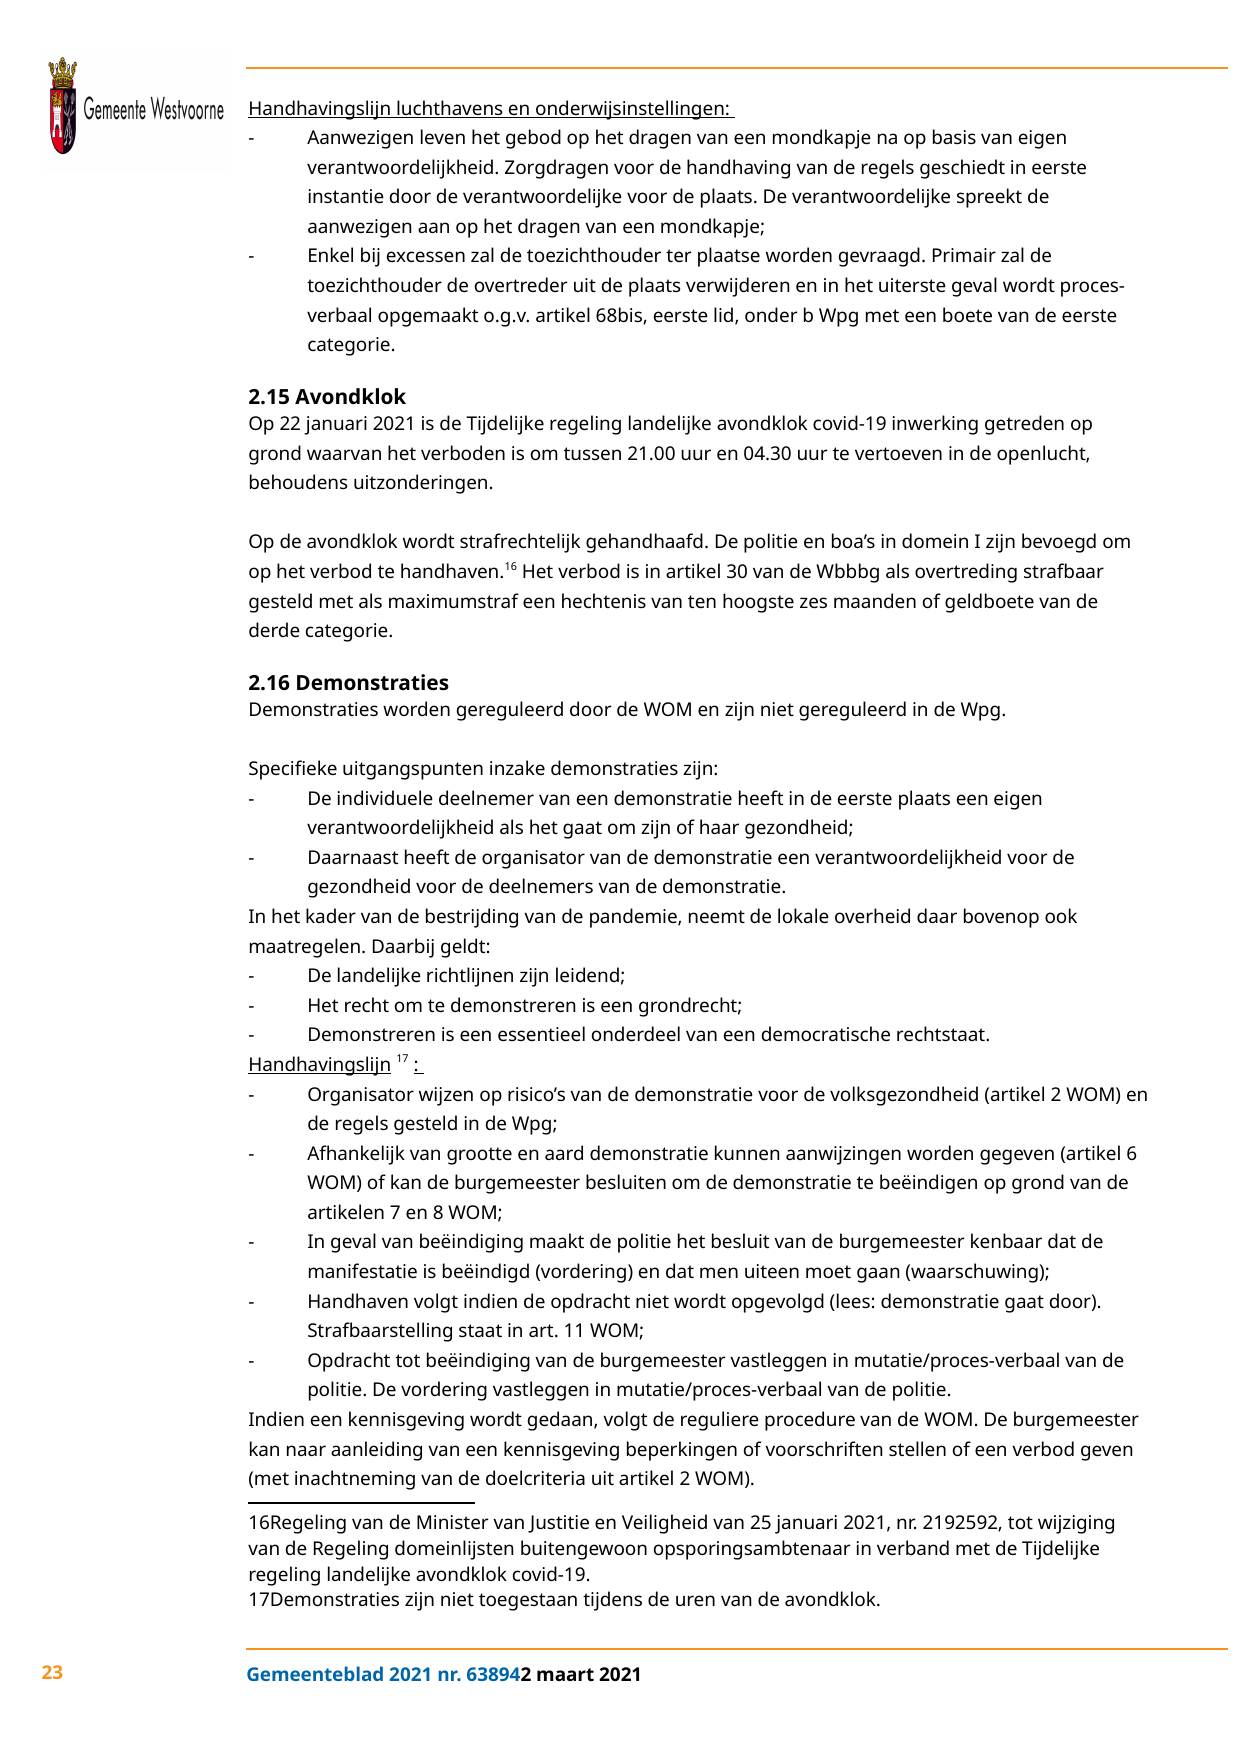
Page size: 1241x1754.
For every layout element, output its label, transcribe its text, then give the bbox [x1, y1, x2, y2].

text 2.15 Avondklok [248, 382, 1152, 410]
list De individuele deelnemer van een demonstratie heeft in de eerste plaats een eigen verantwoordelijkheid als het gaat om zijn of haar gezondheid; [248, 785, 1152, 840]
list In geval van beëindiging maakt de politie het besluit van de burgemeester kenbaar dat de manifestatie is beëindigd (vordering) en dat men uiteen moet gaan (waarschuwing); [248, 1229, 1152, 1284]
list Enkel bij excessen zal de toezichthouder ter plaatse worden gevraagd. Primair zal de toezichthouder de overtreder uit de plaats verwijderen en in het uiterste geval wordt proces-verbaal opgemaakt o.g.v. artikel 68bis, eerste lid, onder b Wpg met een boete van de eerste categorie. [248, 243, 1152, 357]
text Op 22 januari 2021 is de Tijdelijke regeling landelijke avondklok covid-19 inwerking getreden op grond waarvan het verboden is om tussen 21.00 uur en 04.30 uur te vertoeven in de openlucht, behoudens uitzonderingen. [248, 410, 1152, 495]
text Handhavingslijn luchthavens en onderwijsinstellingen: [248, 95, 1152, 121]
picture [41, 47, 231, 172]
text Op de avondklok wordt strafrechtelijk gehandhaafd. De politie en boa’s in domein I zijn bevoegd om op het verbod te handhaven. Het verbod is in artikel 30 van de Wbbbg als overtreding strafbaar gesteld met als maximumstraf een hechtenis van ten hoogste zes maanden of geldboete van de derde categorie. [248, 529, 1152, 643]
text In het kader van de bestrijding van de pandemie, neemt de lokale overheid daar bovenop ook maatregelen. Daarbij geldt: [248, 903, 1152, 959]
text 2.16 Demonstraties [248, 668, 1152, 696]
list Organisator wijzen op risico’s van de demonstratie voor de volksgezondheid (artikel 2 WOM) en de regels gesteld in de Wpg; [248, 1081, 1152, 1136]
text Handhavingslijn : [248, 1051, 1152, 1077]
list Het recht om te demonstreren is een grondrecht; [248, 992, 1152, 1018]
list Demonstreren is een essentieel onderdeel van een democratische rechtstaat. [248, 1022, 1152, 1047]
list Handhaven volgt indien de opdracht niet wordt opgevolgd (lees: demonstratie gaat door). Strafbaarstelling staat in art. 11 WOM; [248, 1288, 1152, 1343]
text Indien een kennisgeving wordt gedaan, volgt de reguliere procedure van de WOM. De burgemeester kan naar aanleiding van een kennisgeving beperkingen of voorschriften stellen of een verbod geven (met inachtneming van de doelcriteria uit artikel 2 WOM). [248, 1406, 1152, 1491]
text Demonstraties worden gereguleerd door de WOM en zijn niet gereguleerd in de Wpg. [248, 696, 1152, 722]
list Opdracht tot beëindiging van de burgemeester vastleggen in mutatie/proces-verbaal van de politie. De vordering vastleggen in mutatie/proces-verbaal van de politie. [248, 1347, 1152, 1402]
text Regeling van de Minister van Justitie en Veiligheid van 25 januari 2021, nr. 2192592, tot wijziging van de Regeling domeinlijsten buitengewoon opsporingsambtenaar in verband met de Tijdelijke regeling landelijke avondklok covid-19. [248, 1509, 1152, 1586]
text Specifieke uitgangspunten inzake demonstraties zijn: [248, 755, 1152, 781]
list Aanwezigen leven het gebod op het dragen van een mondkapje na op basis van eigen verantwoordelijkheid. Zorgdragen voor de handhaving van de regels geschiedt in eerste instantie door de verantwoordelijke voor de plaats. De verantwoordelijke spreekt de aanwezigen aan op het dragen van een mondkapje; [248, 124, 1152, 239]
list Afhankelijk van grootte en aard demonstratie kunnen aanwijzingen worden gegeven (artikel 6 WOM) of kan de burgemeester besluiten om de demonstratie te beëindigen op grond van de artikelen 7 en 8 WOM; [248, 1140, 1152, 1225]
list De landelijke richtlijnen zijn leidend; [248, 962, 1152, 988]
text Demonstraties zijn niet toegestaan tijdens de uren van de avondklok. [248, 1586, 1152, 1612]
list Daarnaast heeft de organisator van de demonstratie een verantwoordelijkheid voor de gezondheid voor de deelnemers van de demonstratie. [248, 844, 1152, 899]
